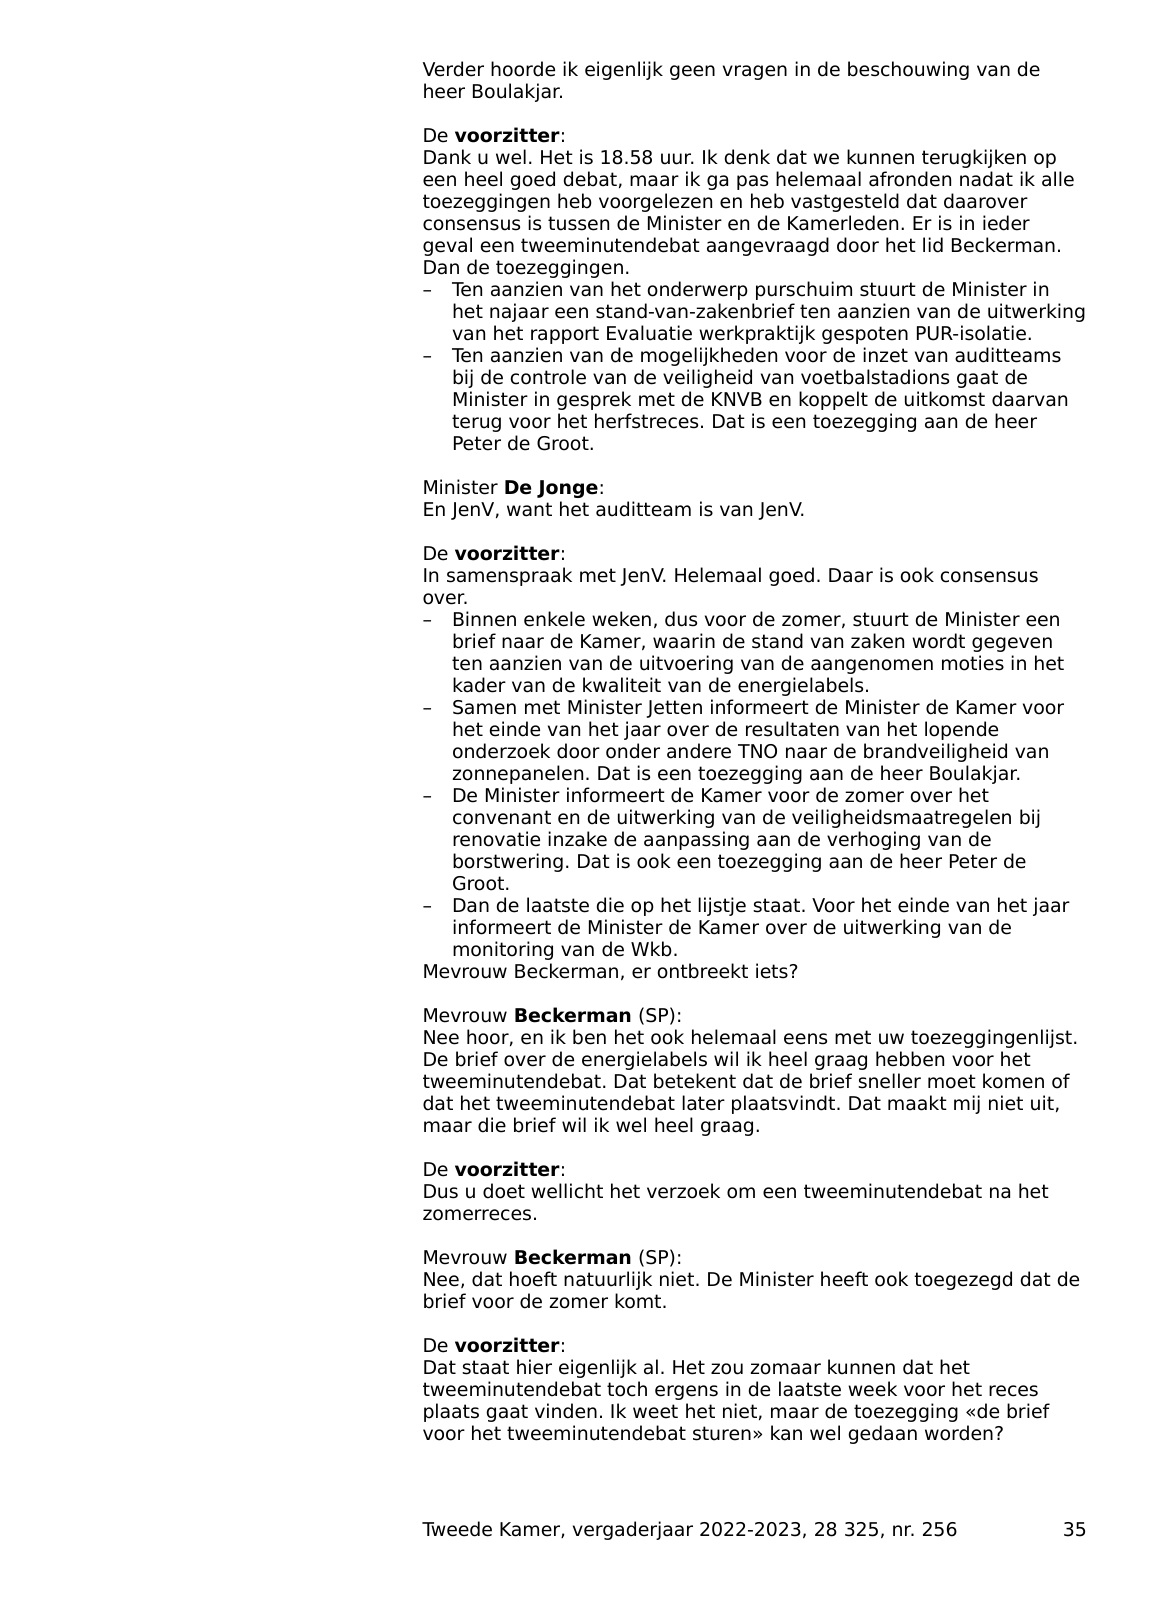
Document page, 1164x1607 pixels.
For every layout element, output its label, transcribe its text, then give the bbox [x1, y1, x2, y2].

text – Ten aanzien van het onderwerp purschuim stuurt de Minister in het najaar een stand-van-zakenbrief ten aanzien van de uitwerking van het rapport Evaluatie werkpraktijk gespoten PUR-isolatie. [422, 279, 1087, 345]
text Nee, dat hoeft natuurlijk niet. De Minister heeft ook toegezegd dat de brief voor de zomer komt. [422, 1269, 1087, 1313]
text Verder hoorde ik eigenlijk geen vragen in de beschouwing van de heer Boulakjar. [422, 59, 1087, 103]
text De voorzitter: [422, 125, 1087, 147]
text – Ten aanzien van de mogelijkheden voor de inzet van auditteams bij de controle van de veiligheid van voetbalstadions gaat de Minister in gesprek met de KNVB en koppelt de uitkomst daarvan terug voor het herfstreces. Dat is een toezegging aan de heer Peter de Groot. [422, 345, 1087, 455]
text Dat staat hier eigenlijk al. Het zou zomaar kunnen dat het tweeminutendebat toch ergens in de laatste week voor het reces plaats gaat vinden. Ik weet het niet, maar de toezegging «de brief voor het tweeminutendebat sturen» kan wel gedaan worden? [422, 1357, 1087, 1445]
text Mevrouw Beckerman, er ontbreekt iets? [422, 961, 1087, 983]
text Mevrouw Beckerman (SP): [422, 1247, 1087, 1269]
text Minister De Jonge: [422, 477, 1087, 499]
text Mevrouw Beckerman (SP): [422, 1005, 1087, 1027]
text Nee hoor, en ik ben het ook helemaal eens met uw toezeggingenlijst. De brief over de energielabels wil ik heel graag hebben voor het tweeminutendebat. Dat betekent dat de brief sneller moet komen of dat het tweeminutendebat later plaatsvindt. Dat maakt mij niet uit, maar die brief wil ik wel heel graag. [422, 1027, 1087, 1137]
text – De Minister informeert de Kamer voor de zomer over het convenant en de uitwerking van de veiligheidsmaatregelen bij renovatie inzake de aanpassing aan de verhoging van de borstwering. Dat is ook een toezegging aan de heer Peter de Groot. [422, 785, 1087, 895]
text – Samen met Minister Jetten informeert de Minister de Kamer voor het einde van het jaar over de resultaten van het lopende onderzoek door onder andere TNO naar de brandveiligheid van zonnepanelen. Dat is een toezegging aan de heer Boulakjar. [422, 697, 1087, 785]
text Dus u doet wellicht het verzoek om een tweeminutendebat na het zomerreces. [422, 1181, 1087, 1225]
text De voorzitter: [422, 1159, 1087, 1181]
text – Binnen enkele weken, dus voor de zomer, stuurt de Minister een brief naar de Kamer, waarin de stand van zaken wordt gegeven ten aanzien van de uitvoering van de aangenomen moties in het kader van de kwaliteit van de energielabels. [422, 609, 1087, 697]
text In samenspraak met JenV. Helemaal goed. Daar is ook consensus over. [422, 565, 1087, 609]
text De voorzitter: [422, 1335, 1087, 1357]
text Dank u wel. Het is 18.58 uur. Ik denk dat we kunnen terugkijken op een heel goed debat, maar ik ga pas helemaal afronden nadat ik alle toezeggingen heb voorgelezen en heb vastgesteld dat daarover consensus is tussen de Minister en de Kamerleden. Er is in ieder geval een tweeminutendebat aangevraagd door het lid Beckerman. Dan de toezeggingen. [422, 147, 1087, 279]
text En JenV, want het auditteam is van JenV. [422, 499, 1087, 521]
text – Dan de laatste die op het lijstje staat. Voor het einde van het jaar informeert de Minister de Kamer over de uitwerking van de monitoring van de Wkb. [422, 895, 1087, 961]
text De voorzitter: [422, 543, 1087, 565]
